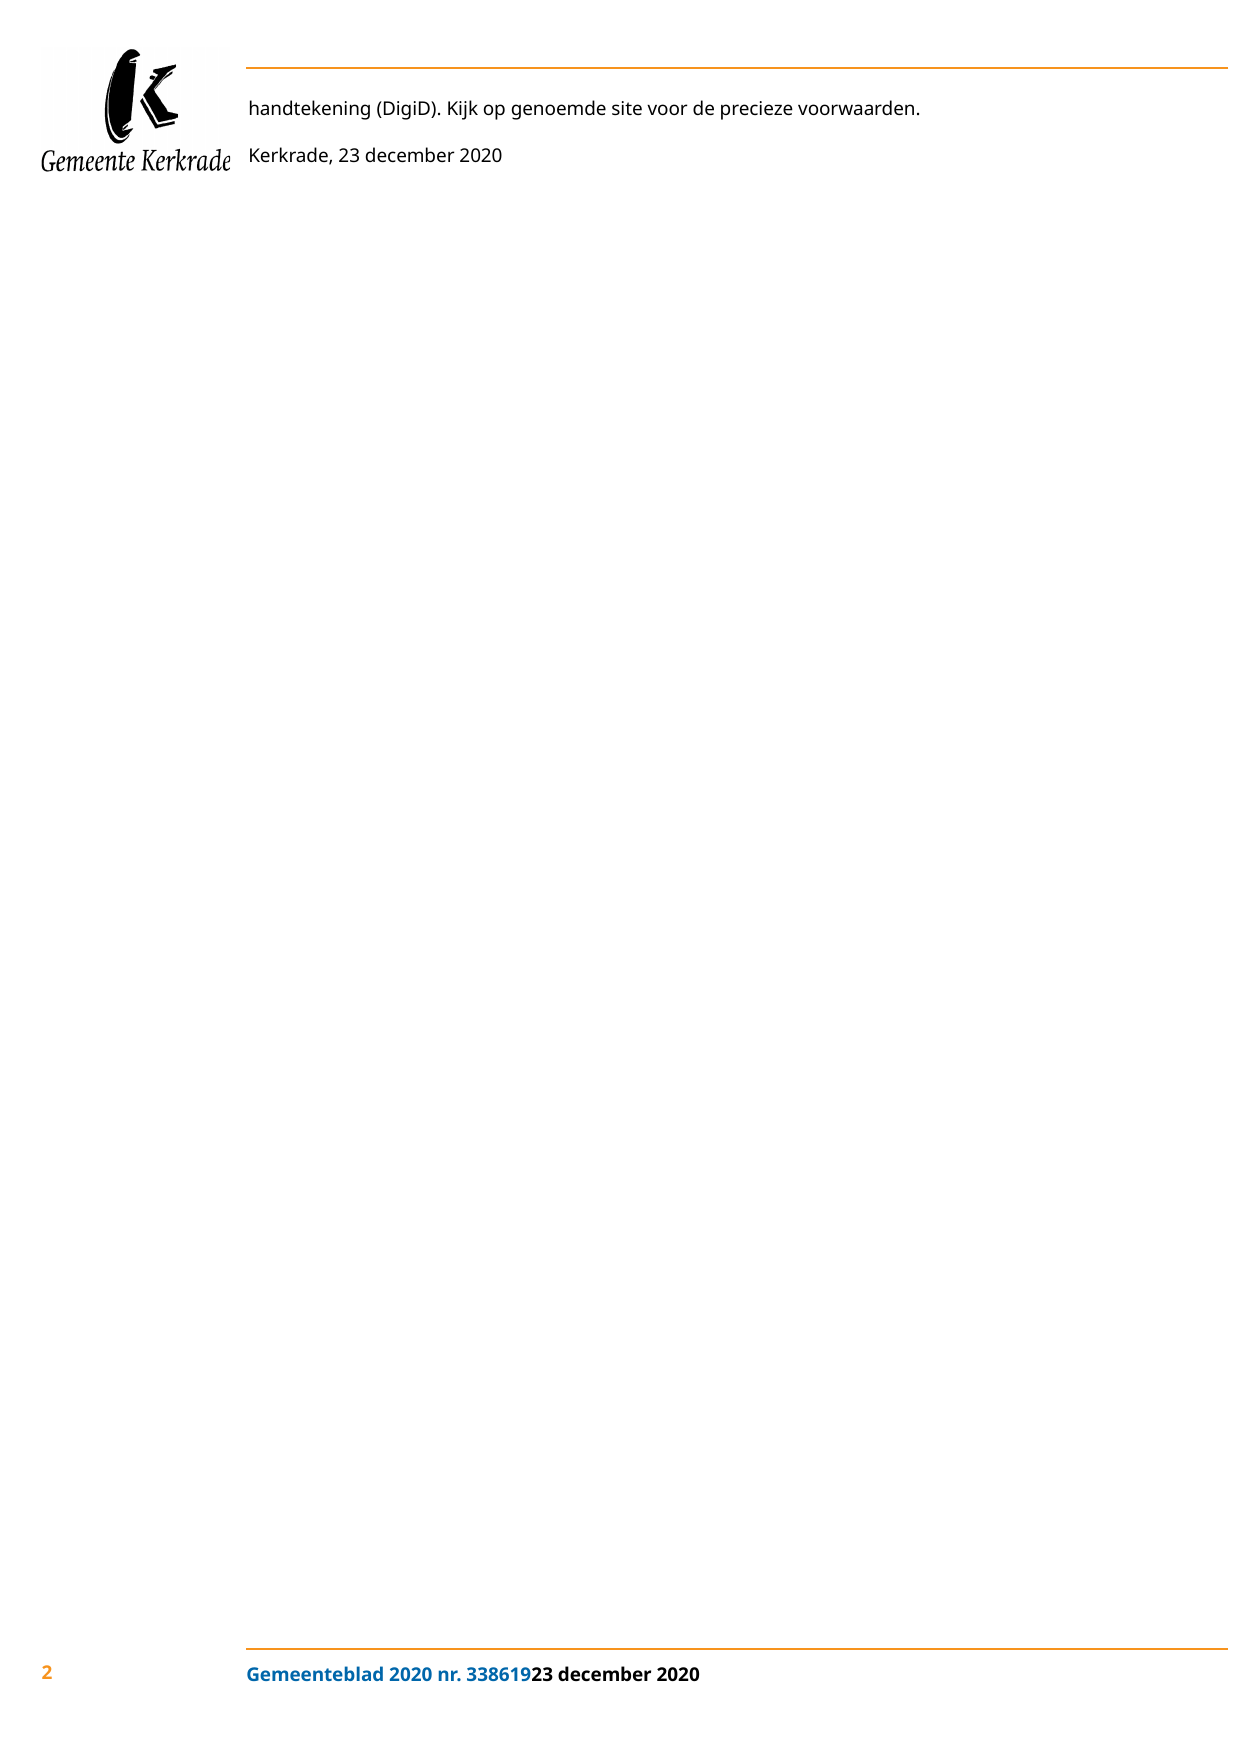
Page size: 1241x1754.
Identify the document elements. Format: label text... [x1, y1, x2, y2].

text Kerkrade, 23 december 2020 [248, 143, 1152, 168]
picture [41, 47, 231, 172]
text handtekening (DigiD). Kijk op genoemde site voor de precieze voorwaarden. [248, 95, 1152, 121]
